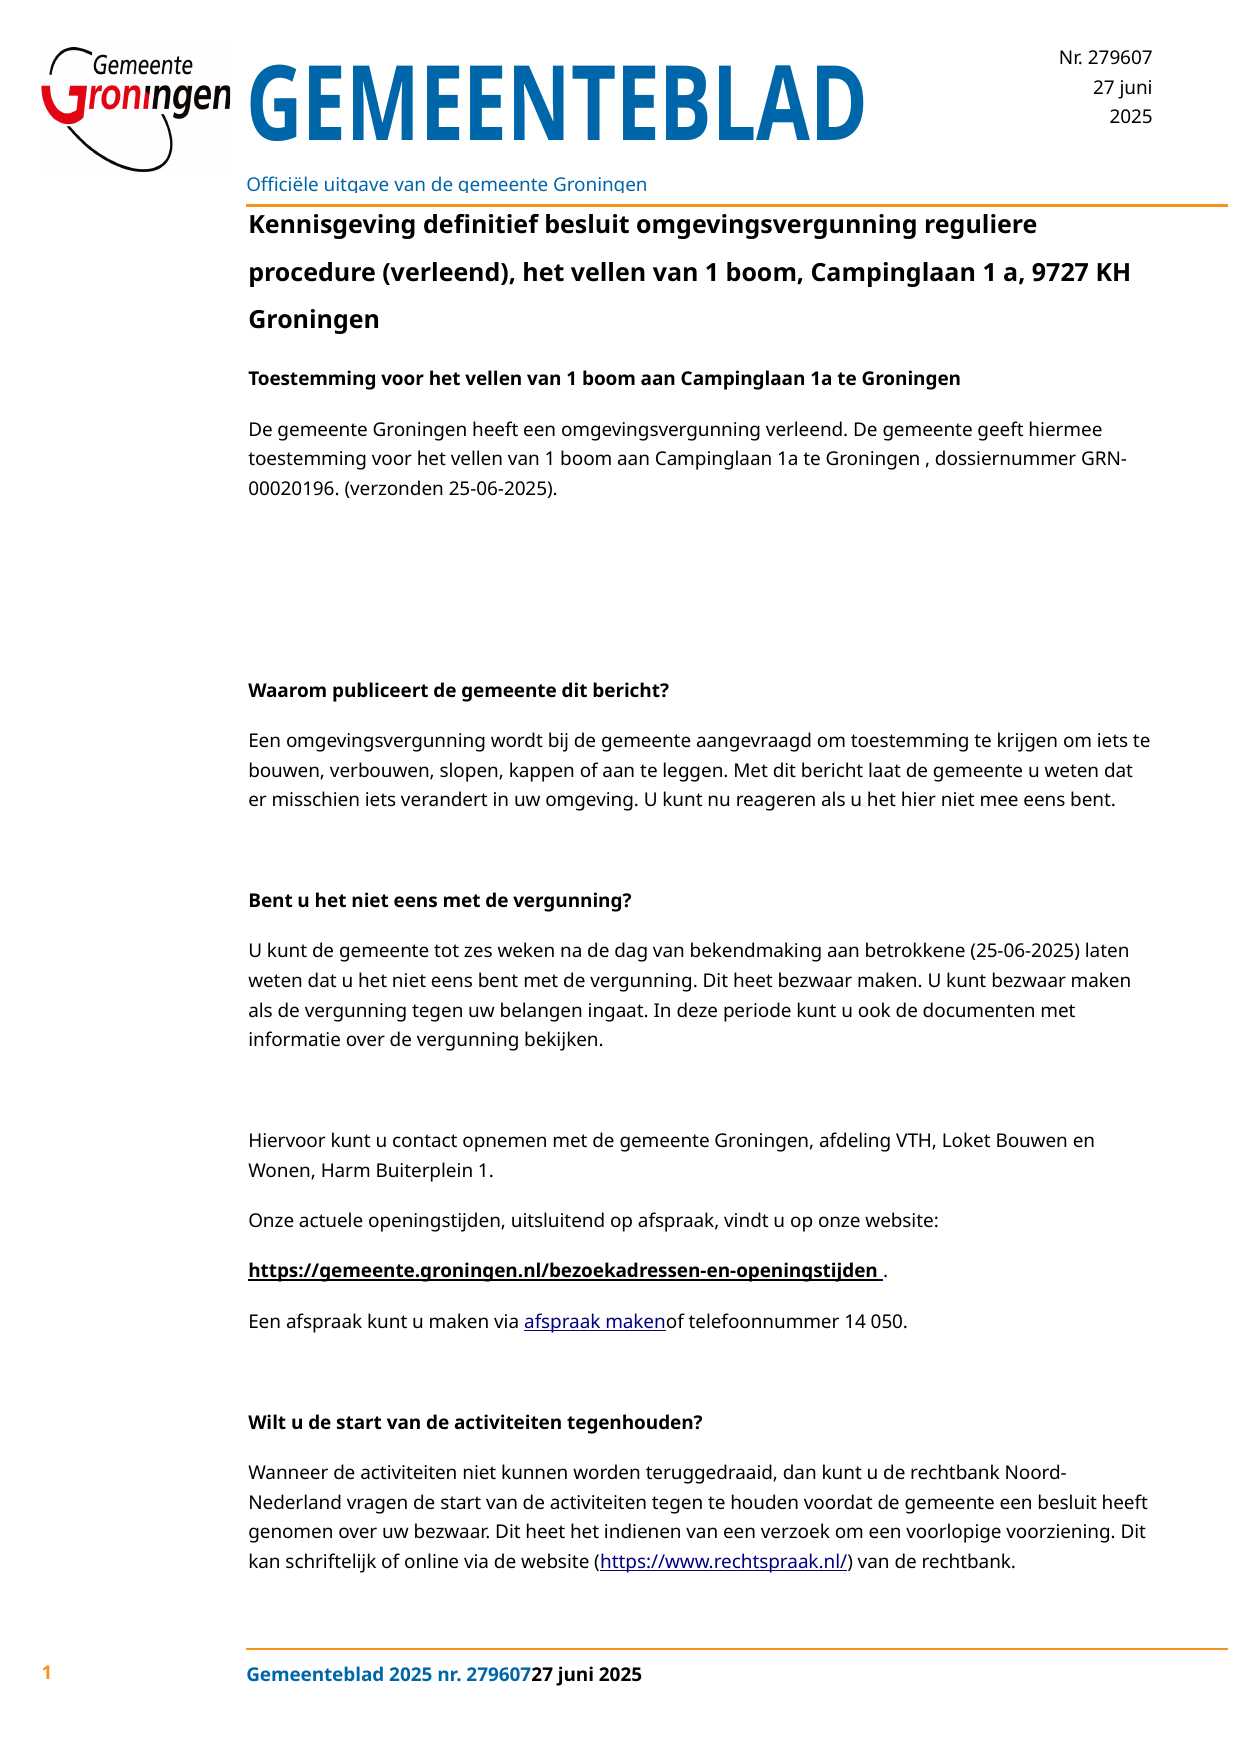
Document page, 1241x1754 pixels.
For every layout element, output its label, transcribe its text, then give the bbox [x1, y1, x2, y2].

text https://gemeente.groningen.nl/bezoekadressen-en-openingstijden . [248, 1258, 1152, 1283]
text Waarom publiceert de gemeente dit bericht? [248, 677, 1152, 702]
text Wilt u de start van de activiteiten tegenhouden? [248, 1409, 1152, 1434]
text Kennisgeving definitief besluit omgevingsvergunning reguliere procedure (verleend), het vellen van 1 boom, Campinglaan 1 a, 9727 KH Groningen [248, 207, 1152, 336]
text De gemeente Groningen heeft een omgevingsvergunning verleend. De gemeente geeft hiermee toestemming voor het vellen van 1 boom aan Campinglaan 1a te Groningen , dossiernummer GRN-00020196. (verzonden 25-06-2025). [248, 416, 1152, 501]
text Toestemming voor het vellen van 1 boom aan Campinglaan 1a te Groningen [248, 366, 1152, 391]
text Hiervoor kunt u contact opnemen met de gemeente Groningen, afdeling VTH, Loket Bouwen en Wonen, Harm Buiterplein 1. [248, 1127, 1152, 1182]
text Bent u het niet eens met de vergunning? [248, 887, 1152, 913]
text Onze actuele openingstijden, uitsluitend op afspraak, vindt u op onze website: [248, 1207, 1152, 1233]
text Wanneer de activiteiten niet kunnen worden teruggedraaid, dan kunt u de rechtbank Noord-Nederland vragen de start van de activiteiten tegen te houden voordat de gemeente een besluit heeft genomen over uw bezwaar. Dit heet het indienen van een verzoek om een voorlopige voorziening. Dit kan schriftelijk of online via de website (https://www.rechtspraak.nl/) van de rechtbank. [248, 1459, 1152, 1574]
text U kunt de gemeente tot zes weken na de dag van bekendmaking aan betrokkene (25-06-2025) laten weten dat u het niet eens bent met de vergunning. Dit heet bezwaar maken. U kunt bezwaar maken als de vergunning tegen uw belangen ingaat. In deze periode kunt u ook de documenten met informatie over de vergunning bekijken. [248, 938, 1152, 1052]
text Een afspraak kunt u maken via afspraak makenof telefoonnummer 14 050. [248, 1308, 1152, 1334]
text Een omgevingsvergunning wordt bij de gemeente aangevraagd om toestemming te krijgen om iets te bouwen, verbouwen, slopen, kappen of aan te leggen. Met dit bericht laat de gemeente u weten dat er misschien iets verandert in uw omgeving. U kunt nu reageren als u het hier niet mee eens bent. [248, 727, 1152, 812]
picture [41, 47, 231, 172]
